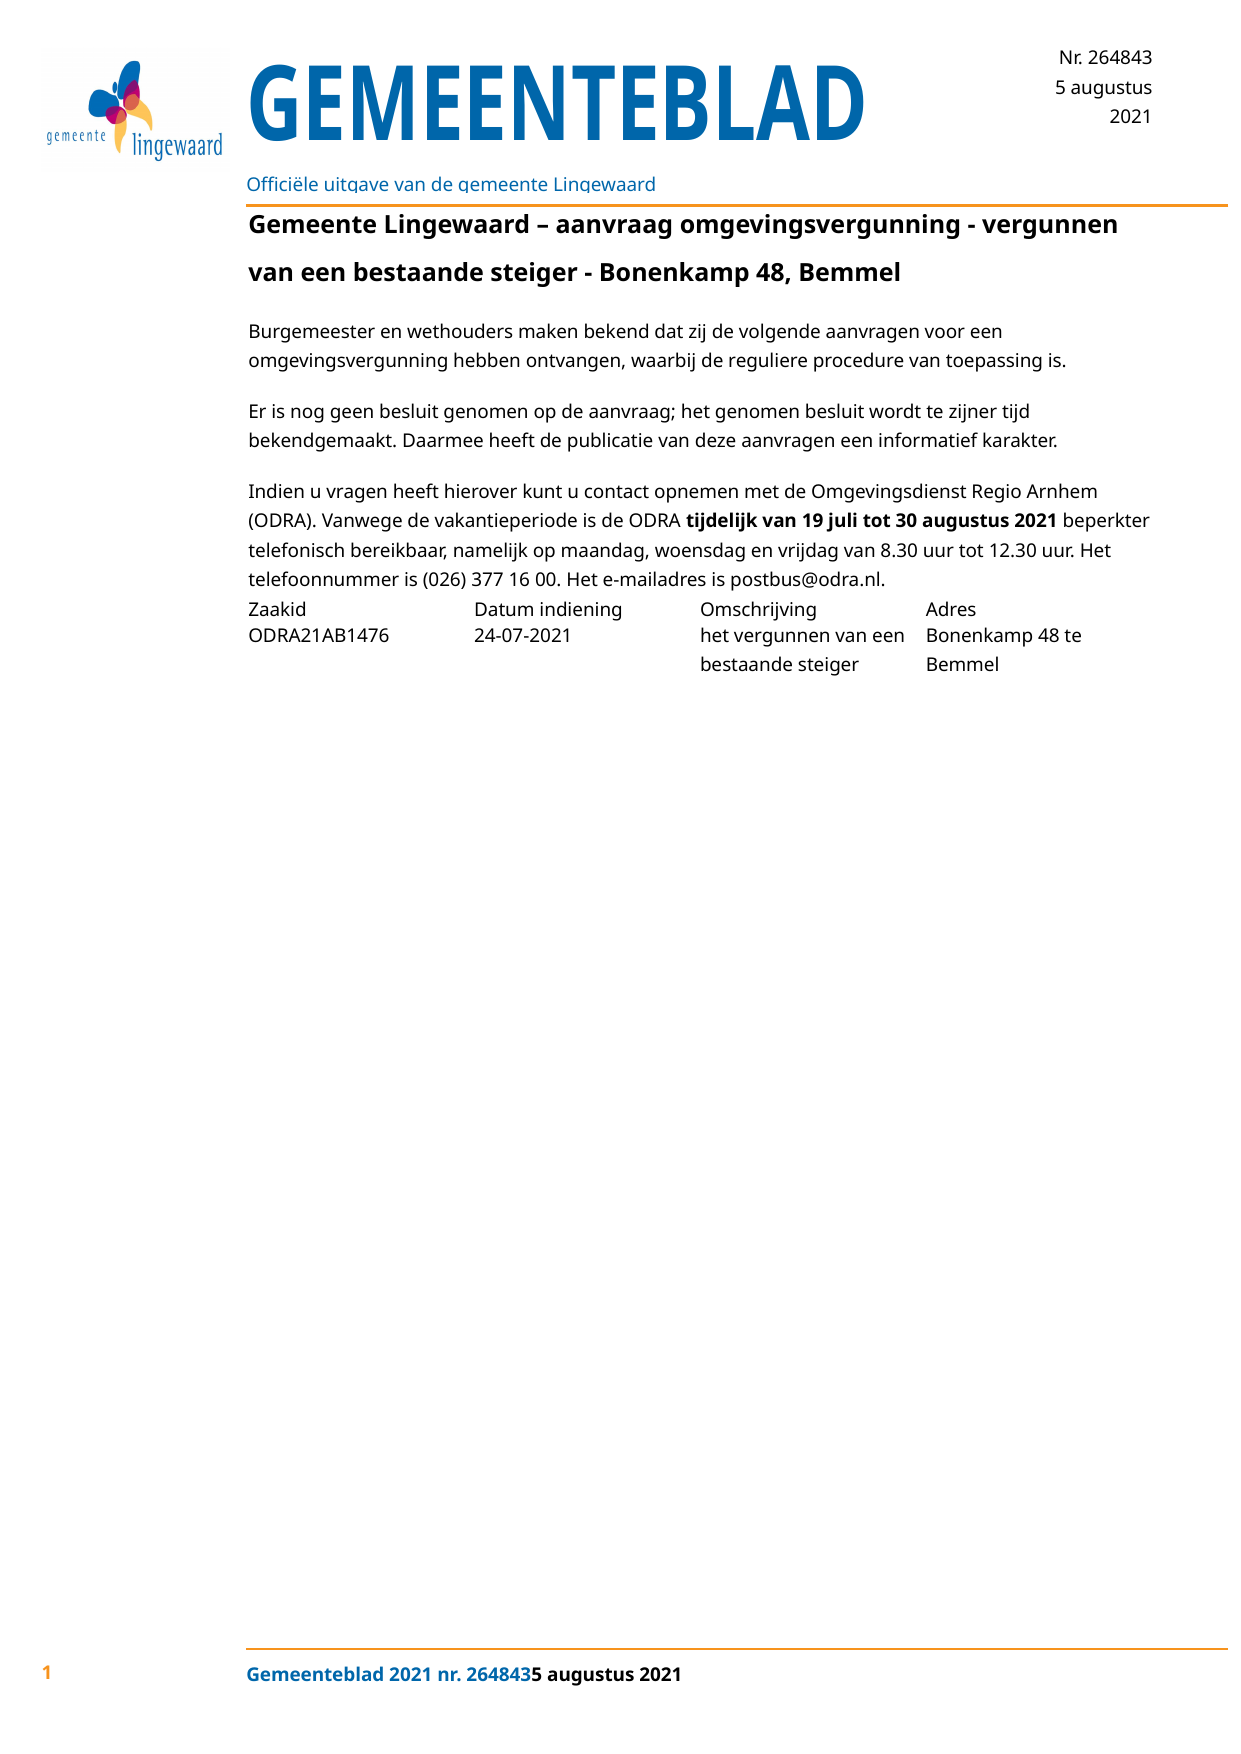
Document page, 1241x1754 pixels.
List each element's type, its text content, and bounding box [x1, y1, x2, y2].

text Indien u vragen heeft hierover kunt u contact opnemen met de Omgevingsdienst Regio Arnhem (ODRA). Vanwege de vakantieperiode is de ODRA tijdelijk van 19 juli tot 30 augustus 2021 beperkter telefonisch bereikbaar, namelijk op maandag, woensdag en vrijdag van 8.30 uur tot 12.30 uur. Het telefoonnummer is (026) 377 16 00. Het e-mailadres is postbus@odra.nl. [248, 478, 1152, 592]
table_cell 24-07-2021 [474, 622, 700, 677]
table_header Datum indiening [474, 596, 700, 622]
table_cell het vergunnen van een bestaande steiger [700, 622, 926, 677]
text Er is nog geen besluit genomen op de aanvraag; het genomen besluit wordt te zijner tijd bekendgemaakt. Daarmee heeft de publicatie van deze aanvragen een informatief karakter. [248, 398, 1152, 453]
picture [41, 47, 231, 172]
table_header Zaakid [248, 596, 474, 622]
text Gemeente Lingewaard – aanvraag omgevingsvergunning - vergunnen van een bestaande steiger - Bonenkamp 48, Bemmel [248, 207, 1152, 288]
table_cell ODRA21AB1476 [248, 622, 474, 677]
table_header Adres [926, 596, 1152, 622]
table_header Omschrijving [700, 596, 926, 622]
text Burgemeester en wethouders maken bekend dat zij de volgende aanvragen voor een omgevingsvergunning hebben ontvangen, waarbij de reguliere procedure van toepassing is. [248, 318, 1152, 373]
table_cell Bonenkamp 48 te Bemmel [926, 622, 1152, 677]
